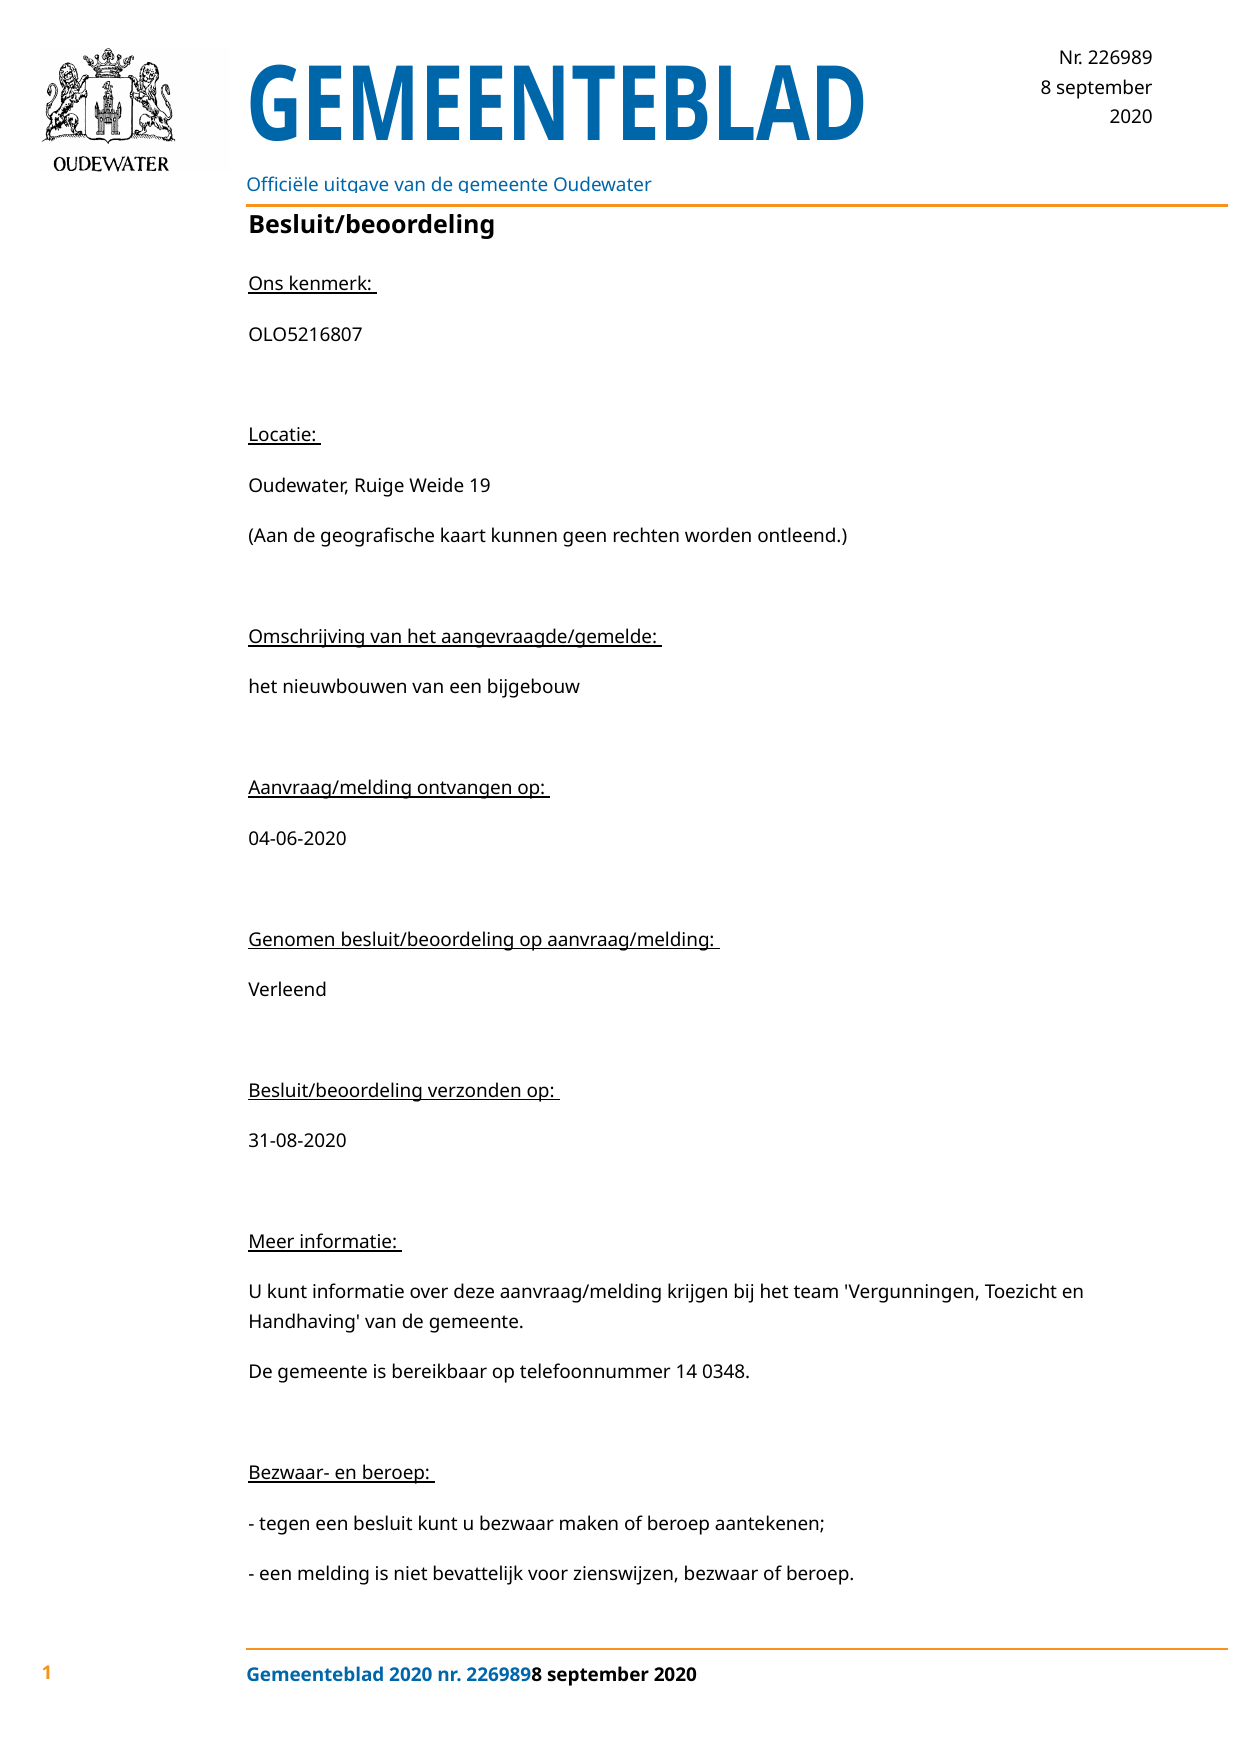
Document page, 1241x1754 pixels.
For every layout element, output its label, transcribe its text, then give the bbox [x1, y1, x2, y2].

text De gemeente is bereikbaar op telefoonnummer 14 0348. [248, 1359, 1152, 1384]
text Aanvraag/melding ontvangen op: [248, 774, 1152, 800]
text - een melding is niet bevattelijk voor zienswijzen, bezwaar of beroep. [248, 1560, 1152, 1586]
text 04-06-2020 [248, 825, 1152, 851]
text (Aan de geografische kaart kunnen geen rechten worden ontleend.) [248, 522, 1152, 548]
text Verleend [248, 976, 1152, 1002]
text Ons kenmerk: [248, 270, 1152, 296]
text Besluit/beoordeling verzonden op: [248, 1077, 1152, 1103]
picture [41, 47, 231, 172]
text Bezwaar- en beroep: [248, 1459, 1152, 1485]
text Oudewater, Ruige Weide 19 [248, 472, 1152, 498]
text het nieuwbouwen van een bijgebouw [248, 674, 1152, 699]
text Besluit/beoordeling [248, 207, 1152, 241]
text Omschrijving van het aangevraagde/gemelde: [248, 623, 1152, 649]
text Locatie: [248, 422, 1152, 447]
text Genomen besluit/beoordeling op aanvraag/melding: [248, 926, 1152, 951]
text Meer informatie: [248, 1228, 1152, 1254]
text 31-08-2020 [248, 1127, 1152, 1153]
text U kunt informatie over deze aanvraag/melding krijgen bij het team 'Vergunningen, Toezicht en Handhaving' van de gemeente. [248, 1279, 1152, 1334]
text - tegen een besluit kunt u bezwaar maken of beroep aantekenen; [248, 1510, 1152, 1536]
text OLO5216807 [248, 321, 1152, 346]
